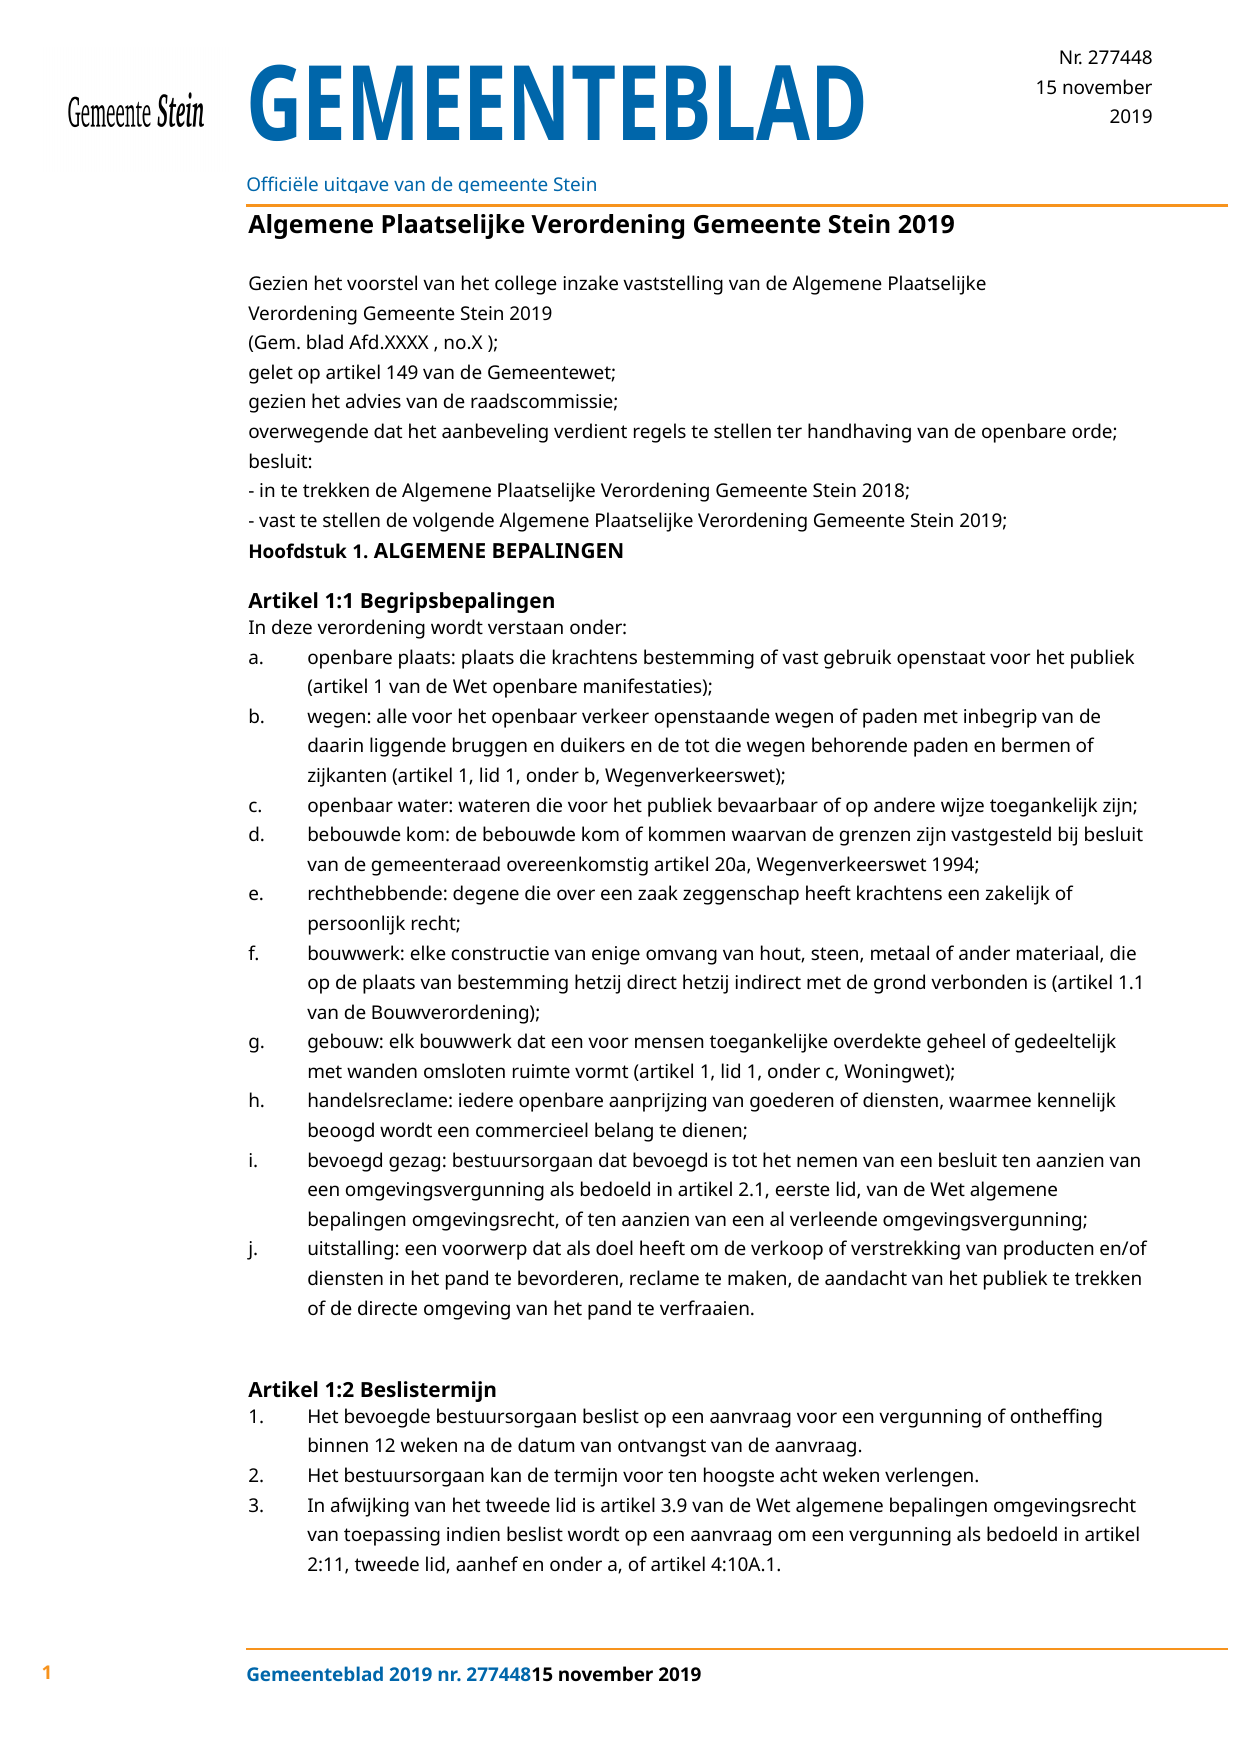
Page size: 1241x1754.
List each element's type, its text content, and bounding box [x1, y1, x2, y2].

list bevoegd gezag: bestuursorgaan dat bevoegd is tot het nemen van een besluit ten aanzien van een omgevingsvergunning als bedoeld in artikel 2.1, eerste lid, van de Wet algemene bepalingen omgevingsrecht, of ten aanzien van een al verleende omgevingsvergunning; [248, 1147, 1152, 1232]
list openbare plaats: plaats die krachtens bestemming of vast gebruik openstaat voor het publiek (artikel 1 van de Wet openbare manifestaties); [248, 644, 1152, 699]
list bouwwerk: elke constructie van enige omvang van hout, steen, metaal of ander materiaal, die op de plaats van bestemming hetzij direct hetzij indirect met de grond verbonden is (artikel 1.1 van de Bouwverordening); [248, 940, 1152, 1024]
list In afwijking van het tweede lid is artikel 3.9 van de Wet algemene bepalingen omgevingsrecht van toepassing indien beslist wordt op een aanvraag om een vergunning als bedoeld in artikel 2:11, tweede lid, aanhef en onder a, of artikel 4:10A.1. [248, 1492, 1152, 1577]
list gebouw: elk bouwwerk dat een voor mensen toegankelijke overdekte geheel of gedeeltelijk met wanden omsloten ruimte vormt (artikel 1, lid 1, onder c, Woningwet); [248, 1028, 1152, 1084]
text gezien het advies van de raadscommissie; [248, 389, 1152, 414]
text - vast te stellen de volgende Algemene Plaatselijke Verordening Gemeente Stein 2019; [248, 507, 1152, 533]
text - in te trekken de Algemene Plaatselijke Verordening Gemeente Stein 2018; [248, 477, 1152, 503]
list wegen: alle voor het openbaar verkeer openstaande wegen of paden met inbegrip van de daarin liggende bruggen en duikers en de tot die wegen behorende paden en bermen of zijkanten (artikel 1, lid 1, onder b, Wegenverkeerswet); [248, 703, 1152, 788]
text besluit: [248, 448, 1152, 473]
picture [41, 47, 231, 172]
text Verordening Gemeente Stein 2019 [248, 300, 1152, 326]
list Het bevoegde bestuursorgaan beslist op een aanvraag voor een vergunning of ontheffing binnen 12 weken na de datum van ontvangst van de aanvraag. [248, 1403, 1152, 1458]
text Hoofdstuk 1. ALGEMENE BEPALINGEN [248, 537, 1152, 565]
list Het bestuursorgaan kan de termijn voor ten hoogste acht weken verlengen. [248, 1462, 1152, 1488]
text gelet op artikel 149 van de Gemeentewet; [248, 359, 1152, 385]
text In deze verordening wordt verstaan onder: [248, 614, 1152, 640]
list rechthebbende: degene die over een zaak zeggenschap heeft krachtens een zakelijk of persoonlijk recht; [248, 881, 1152, 936]
list openbaar water: wateren die voor het publiek bevaarbaar of op andere wijze toegankelijk zijn; [248, 792, 1152, 817]
text (Gem. blad Afd.XXXX , no.X ); [248, 329, 1152, 355]
text Artikel 1:2 Beslistermijn [248, 1375, 1152, 1403]
text Artikel 1:1 Begripsbepalingen [248, 586, 1152, 614]
list handelsreclame: iedere openbare aanprijzing van goederen of diensten, waarmee kennelijk beoogd wordt een commercieel belang te dienen; [248, 1088, 1152, 1143]
list uitstalling: een voorwerp dat als doel heeft om de verkoop of verstrekking van producten en/of diensten in het pand te bevorderen, reclame te maken, de aandacht van het publiek te trekken of de directe omgeving van het pand te verfraaien. [248, 1236, 1152, 1320]
list bebouwde kom: de bebouwde kom of kommen waarvan de grenzen zijn vastgesteld bij besluit van de gemeenteraad overeenkomstig artikel 20a, Wegenverkeerswet 1994; [248, 821, 1152, 877]
text Algemene Plaatselijke Verordening Gemeente Stein 2019 [248, 207, 1152, 241]
text overwegende dat het aanbeveling verdient regels te stellen ter handhaving van de openbare orde; [248, 418, 1152, 444]
text Gezien het voorstel van het college inzake vaststelling van de Algemene Plaatselijke [248, 270, 1152, 296]
